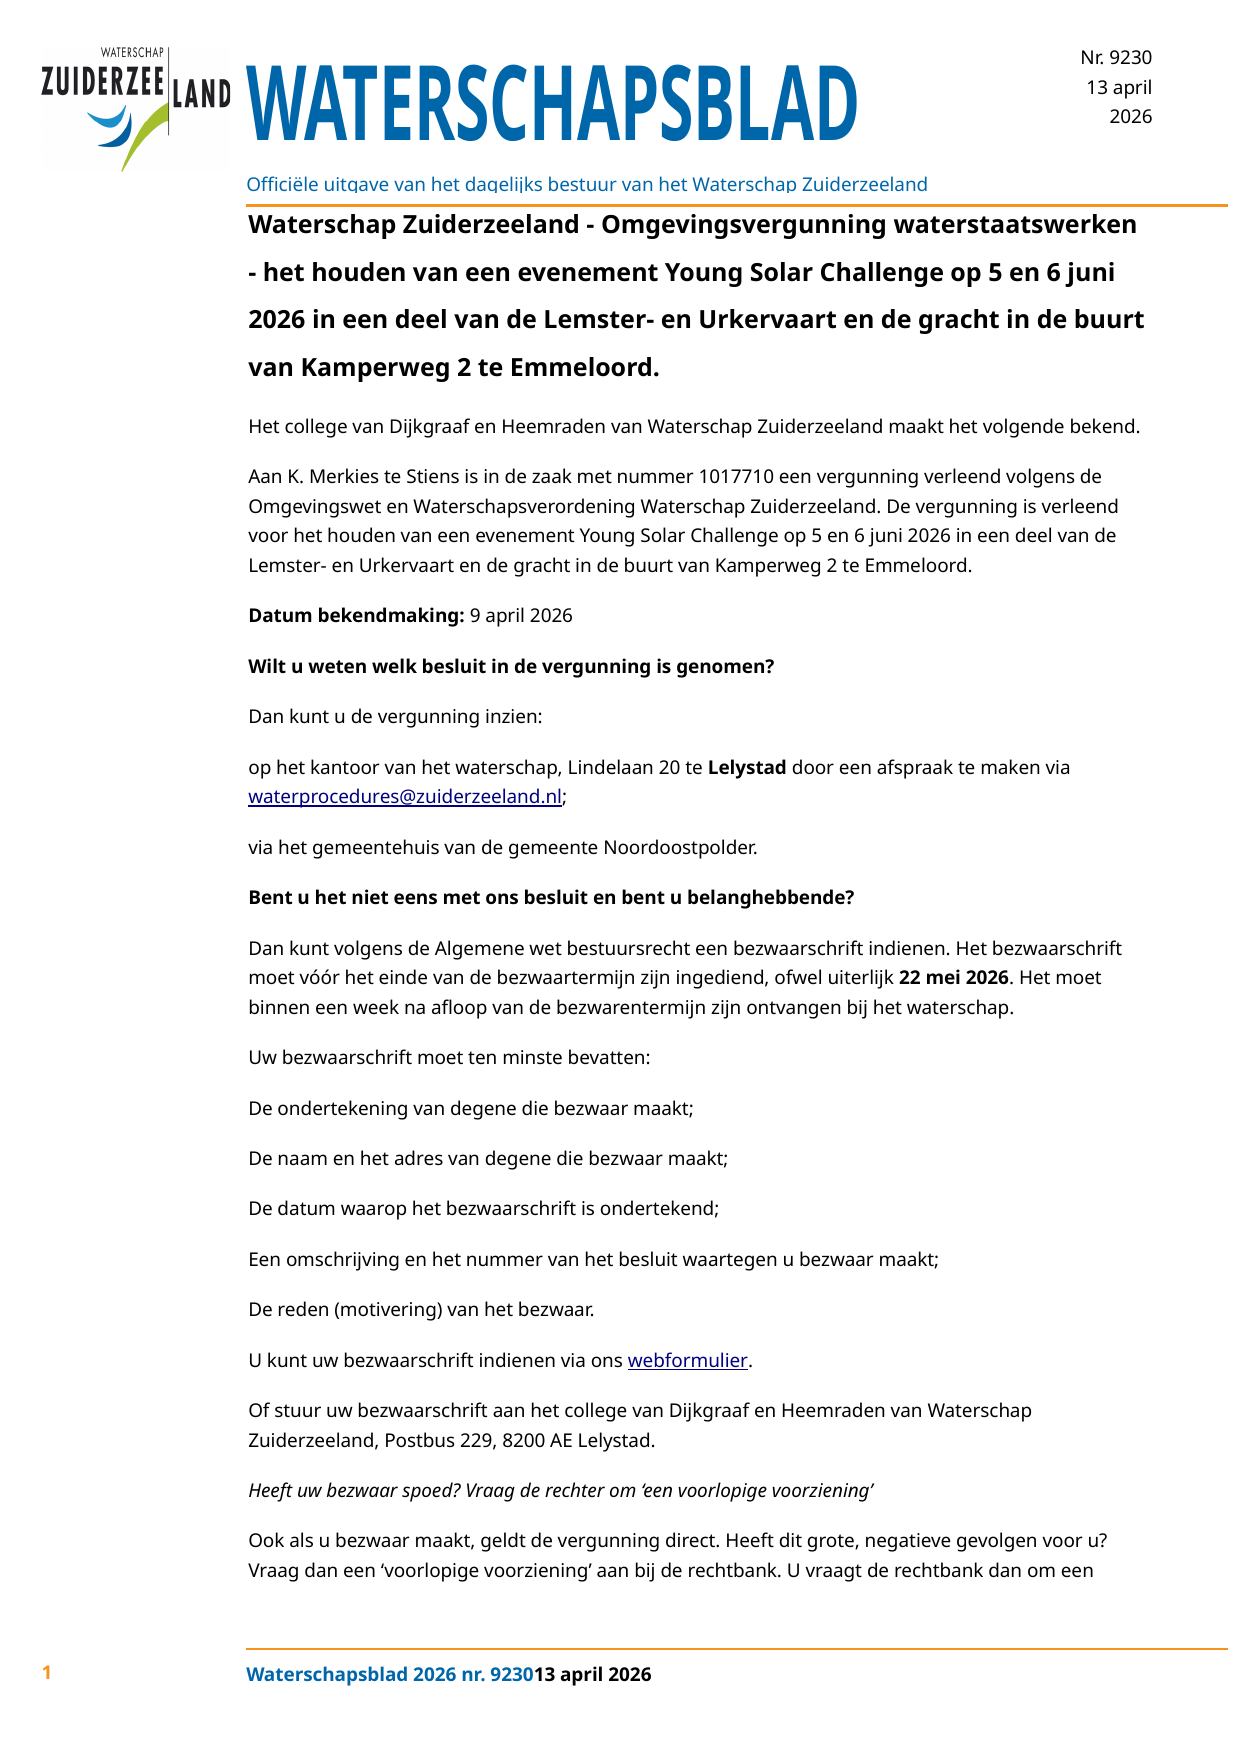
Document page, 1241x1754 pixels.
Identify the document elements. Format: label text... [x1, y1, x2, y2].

text Aan K. Merkies te Stiens is in de zaak met nummer 1017710 een vergunning verleend volgens de Omgevingswet en Waterschapsverordening Waterschap Zuiderzeeland. De vergunning is verleend voor het houden van een evenement Young Solar Challenge op 5 en 6 juni 2026 in een deel van de Lemster- en Urkervaart en de gracht in de buurt van Kamperweg 2 te Emmeloord. [248, 463, 1152, 578]
text U kunt uw bezwaarschrift indienen via ons webformulier. [248, 1347, 1152, 1373]
text Waterschap Zuiderzeeland - Omgevingsvergunning waterstaatswerken - het houden van een evenement Young Solar Challenge op 5 en 6 juni 2026 in een deel van de Lemster- en Urkervaart en de gracht in de buurt van Kamperweg 2 te Emmeloord. [248, 207, 1152, 384]
text Dan kunt volgens de Algemene wet bestuursrecht een bezwaarschrift indienen. Het bezwaarschrift moet vóór het einde van de bezwaartermijn zijn ingediend, ofwel uiterlijk 22 mei 2026. Het moet binnen een week na afloop van de bezwarentermijn zijn ontvangen bij het waterschap. [248, 935, 1152, 1020]
text Heeft uw bezwaar spoed? Vraag de rechter om ‘een voorlopige voorziening’ [248, 1477, 1152, 1503]
text Bent u het niet eens met ons besluit en bent u belanghebbende? [248, 884, 1152, 910]
text Wilt u weten welk besluit in de vergunning is genomen? [248, 653, 1152, 679]
text via het gemeentehuis van de gemeente Noordoostpolder. [248, 834, 1152, 860]
text De reden (motivering) van het bezwaar. [248, 1296, 1152, 1322]
text Uw bezwaarschrift moet ten minste bevatten: [248, 1044, 1152, 1070]
text Datum bekendmaking: 9 april 2026 [248, 603, 1152, 628]
text Ook als u bezwaar maakt, geldt de vergunning direct. Heeft dit grote, negatieve gevolgen voor u? Vraag dan een ‘voorlopige voorziening’ aan bij de rechtbank. U vraagt de rechtbank dan om een [248, 1528, 1152, 1583]
text Het college van Dijkgraaf en Heemraden van Waterschap Zuiderzeeland maakt het volgende bekend. [248, 413, 1152, 439]
text Of stuur uw bezwaarschrift aan het college van Dijkgraaf en Heemraden van Waterschap Zuiderzeeland, Postbus 229, 8200 AE Lelystad. [248, 1397, 1152, 1453]
text De datum waarop het bezwaarschrift is ondertekend; [248, 1196, 1152, 1221]
text Een omschrijving en het nummer van het besluit waartegen u bezwaar maakt; [248, 1246, 1152, 1272]
picture [41, 47, 231, 172]
text De naam en het adres van degene die bezwaar maakt; [248, 1145, 1152, 1171]
text De ondertekening van degene die bezwaar maakt; [248, 1095, 1152, 1121]
text op het kantoor van het waterschap, Lindelaan 20 te Lelystad door een afspraak te maken via waterprocedures@zuiderzeeland.nl; [248, 754, 1152, 809]
text Dan kunt u de vergunning inzien: [248, 703, 1152, 729]
